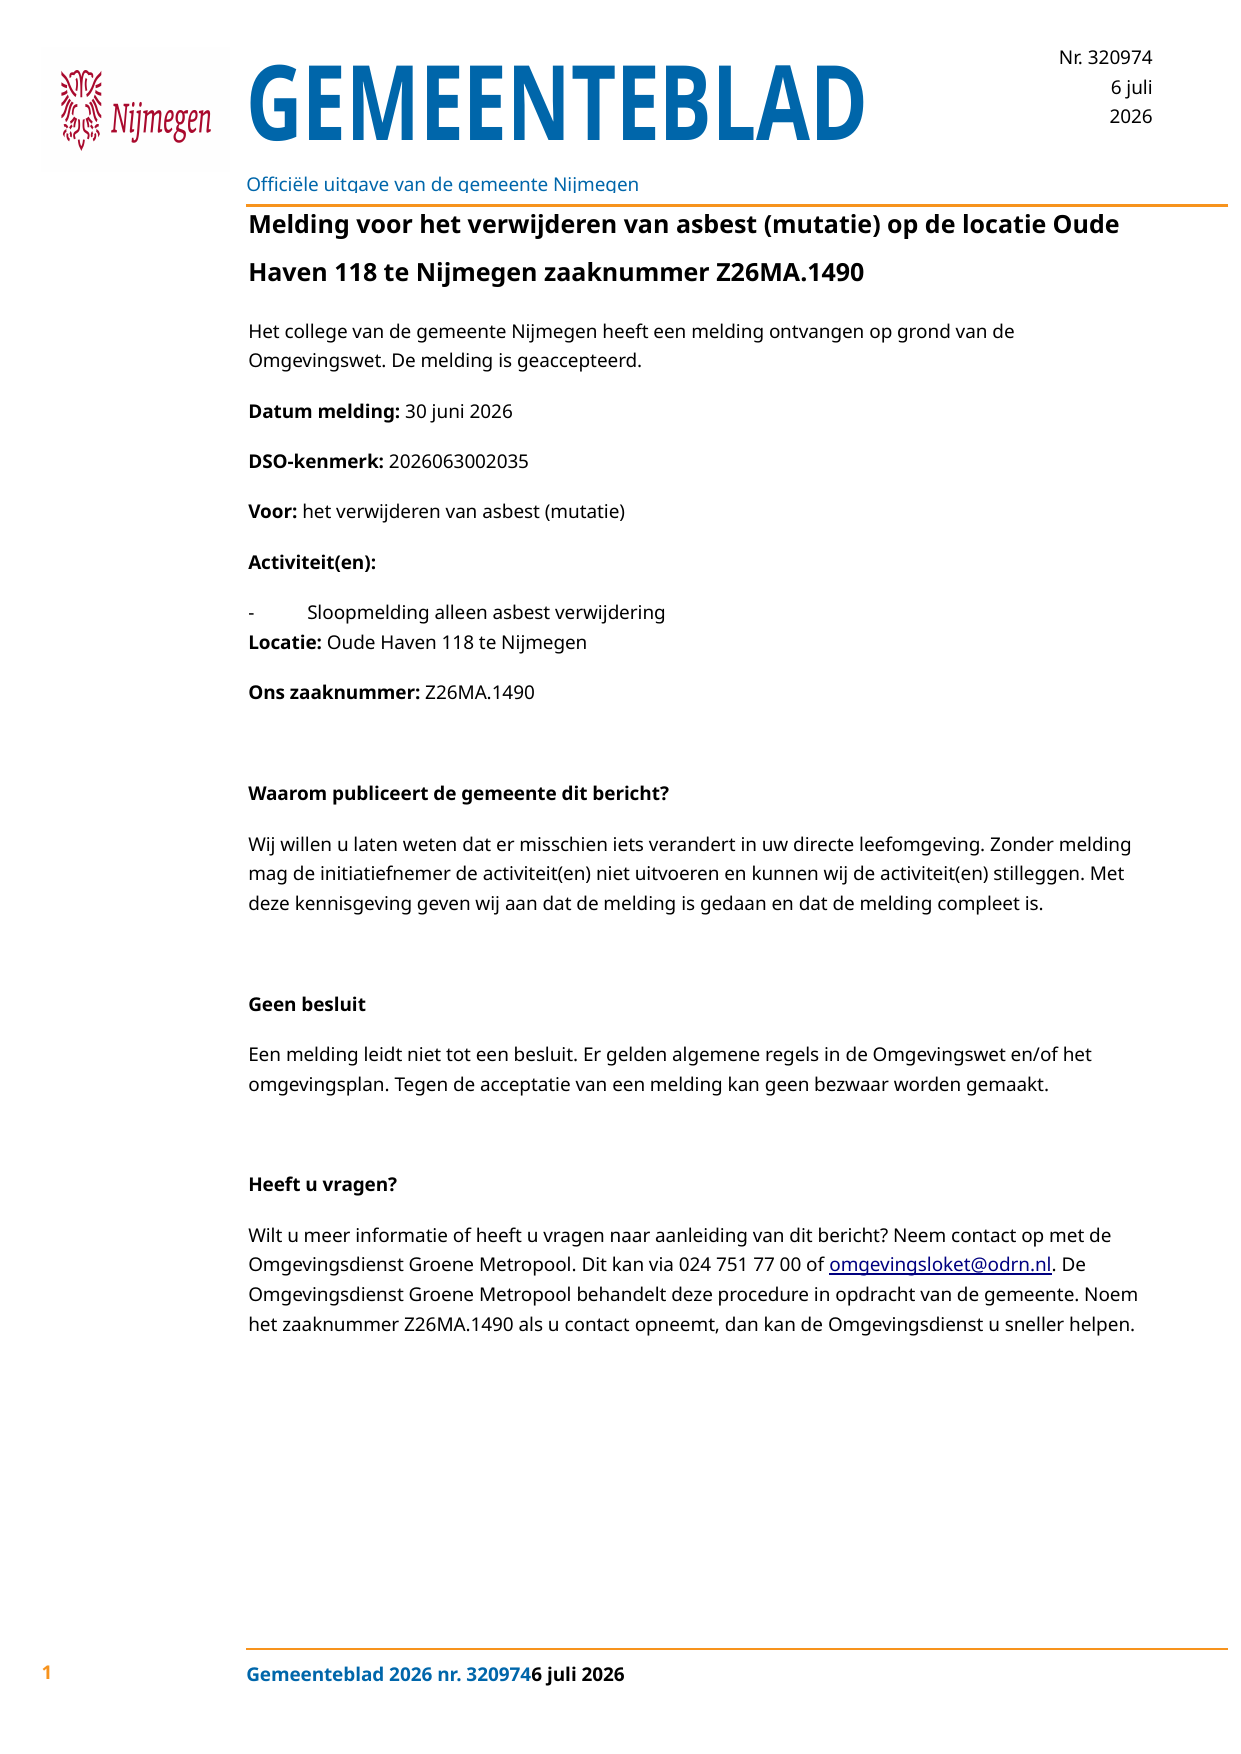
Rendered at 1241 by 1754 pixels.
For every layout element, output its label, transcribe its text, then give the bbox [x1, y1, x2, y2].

text Wij willen u laten weten dat er misschien iets verandert in uw directe leefomgeving. Zonder melding mag de initiatiefnemer de activiteit(en) niet uitvoeren en kunnen wij de activiteit(en) stilleggen. Met deze kennisgeving geven wij aan dat de melding is gedaan en dat de melding compleet is. [248, 831, 1152, 916]
text Locatie: Oude Haven 118 te Nijmegen [248, 629, 1152, 655]
text Heeft u vragen? [248, 1172, 1152, 1197]
picture [41, 47, 231, 172]
text DSO-kenmerk: 2026063002035 [248, 448, 1152, 474]
text Ons zaaknummer: Z26MA.1490 [248, 679, 1152, 705]
list Sloopmelding alleen asbest verwijdering [248, 599, 1152, 625]
text Geen besluit [248, 991, 1152, 1017]
text Het college van de gemeente Nijmegen heeft een melding ontvangen op grond van de Omgevingswet. De melding is geaccepteerd. [248, 318, 1152, 373]
text Wilt u meer informatie of heeft u vragen naar aanleiding van dit bericht? Neem contact op met de Omgevingsdienst Groene Metropool. Dit kan via 024 751 77 00 of omgevingsloket@odrn.nl. De Omgevingsdienst Groene Metropool behandelt deze procedure in opdracht van de gemeente. Noem het zaaknummer Z26MA.1490 als u contact opneemt, dan kan de Omgevingsdienst u sneller helpen. [248, 1222, 1152, 1337]
text Melding voor het verwijderen van asbest (mutatie) op de locatie Oude Haven 118 te Nijmegen zaaknummer Z26MA.1490 [248, 207, 1152, 288]
text Voor: het verwijderen van asbest (mutatie) [248, 499, 1152, 524]
text Datum melding: 30 juni 2026 [248, 398, 1152, 424]
text Een melding leidt niet tot een besluit. Er gelden algemene regels in de Omgevingswet en/of het omgevingsplan. Tegen de acceptatie van een melding kan geen bezwaar worden gemaakt. [248, 1041, 1152, 1097]
text Waarom publiceert de gemeente dit bericht? [248, 780, 1152, 806]
text Activiteit(en): [248, 549, 1152, 575]
